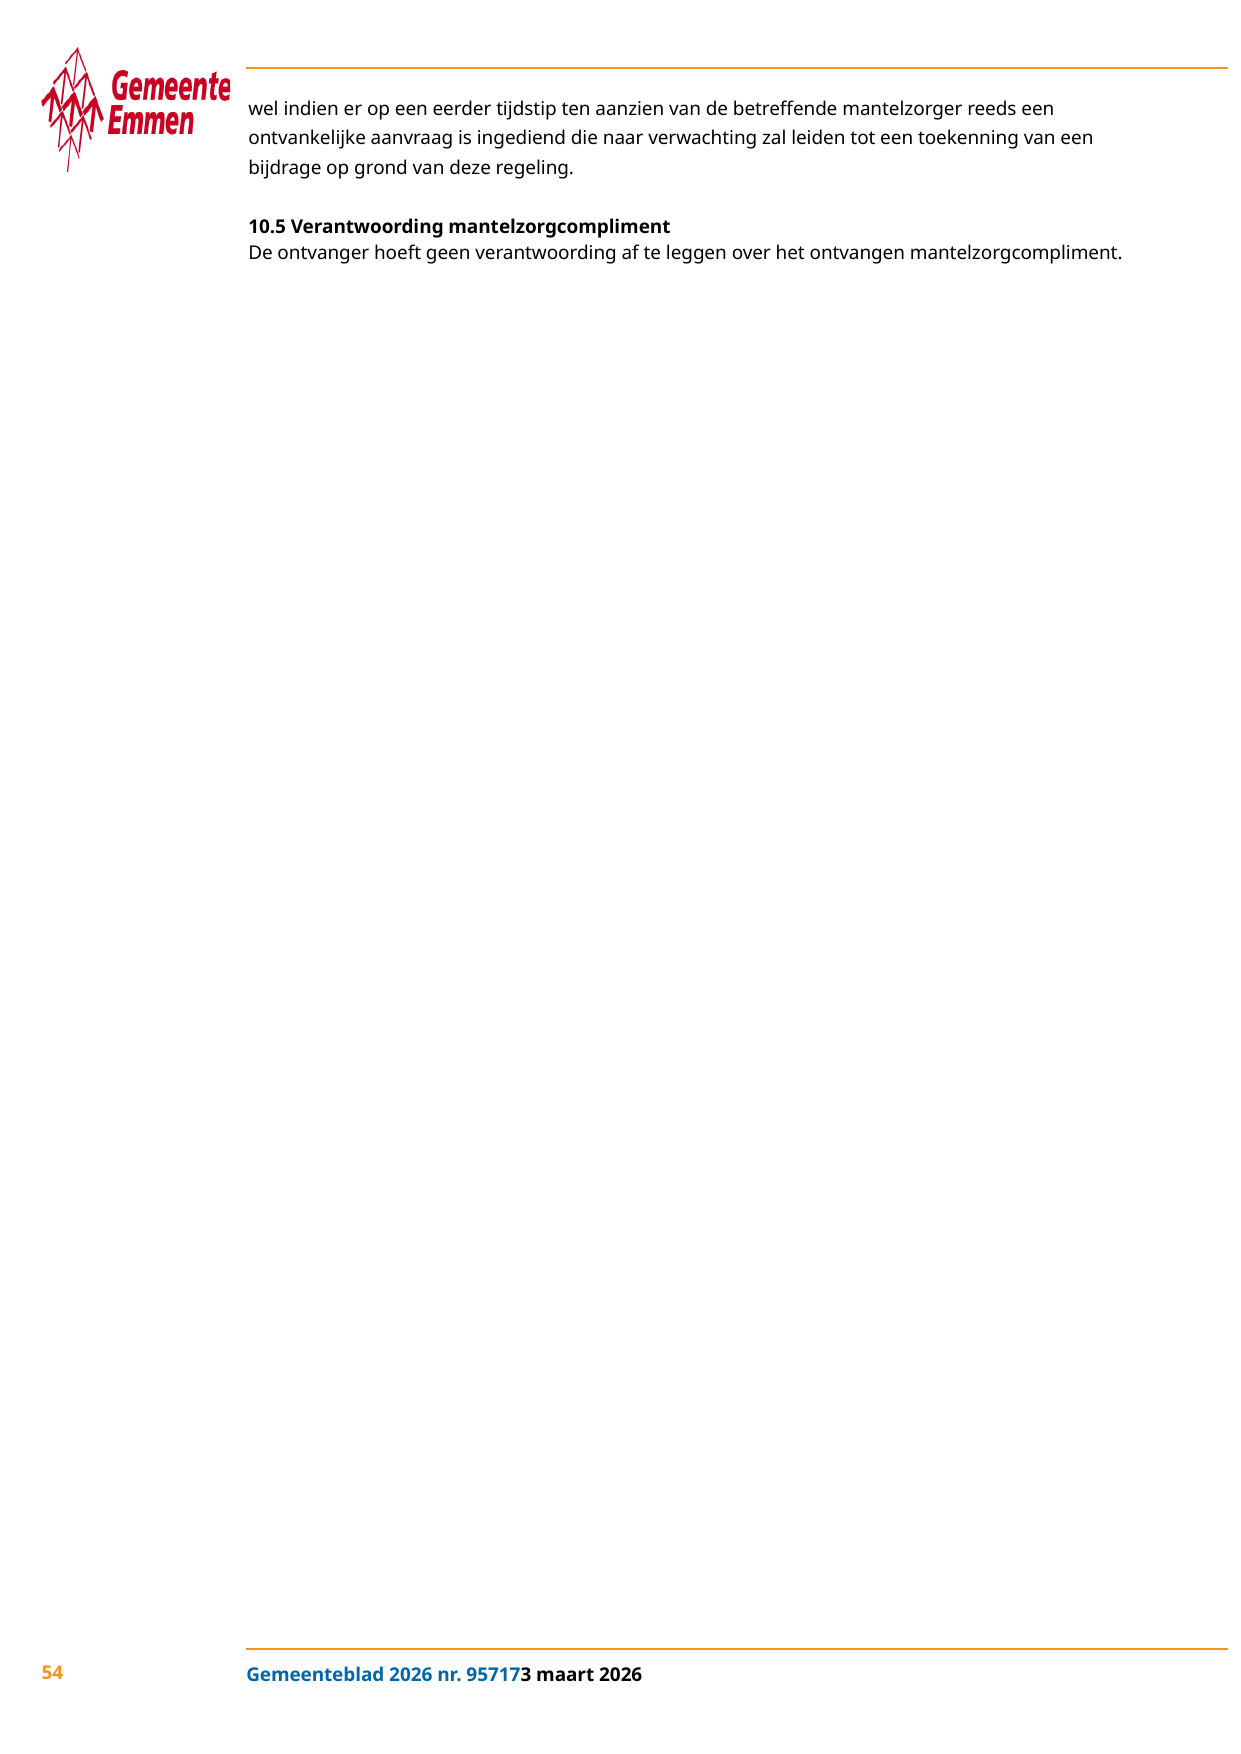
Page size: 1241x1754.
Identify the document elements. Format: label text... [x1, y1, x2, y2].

picture [41, 47, 231, 172]
text 10.5 Verantwoording mantelzorgcompliment [248, 213, 1152, 239]
text De ontvanger hoeft geen verantwoording af te leggen over het ontvangen mantelzorgcompliment. [248, 239, 1152, 264]
text wel indien er op een eerder tijdstip ten aanzien van de betreffende mantelzorger reeds een ontvankelijke aanvraag is ingediend die naar verwachting zal leiden tot een toekenning van een bijdrage op grond van deze regeling. [248, 95, 1152, 180]
